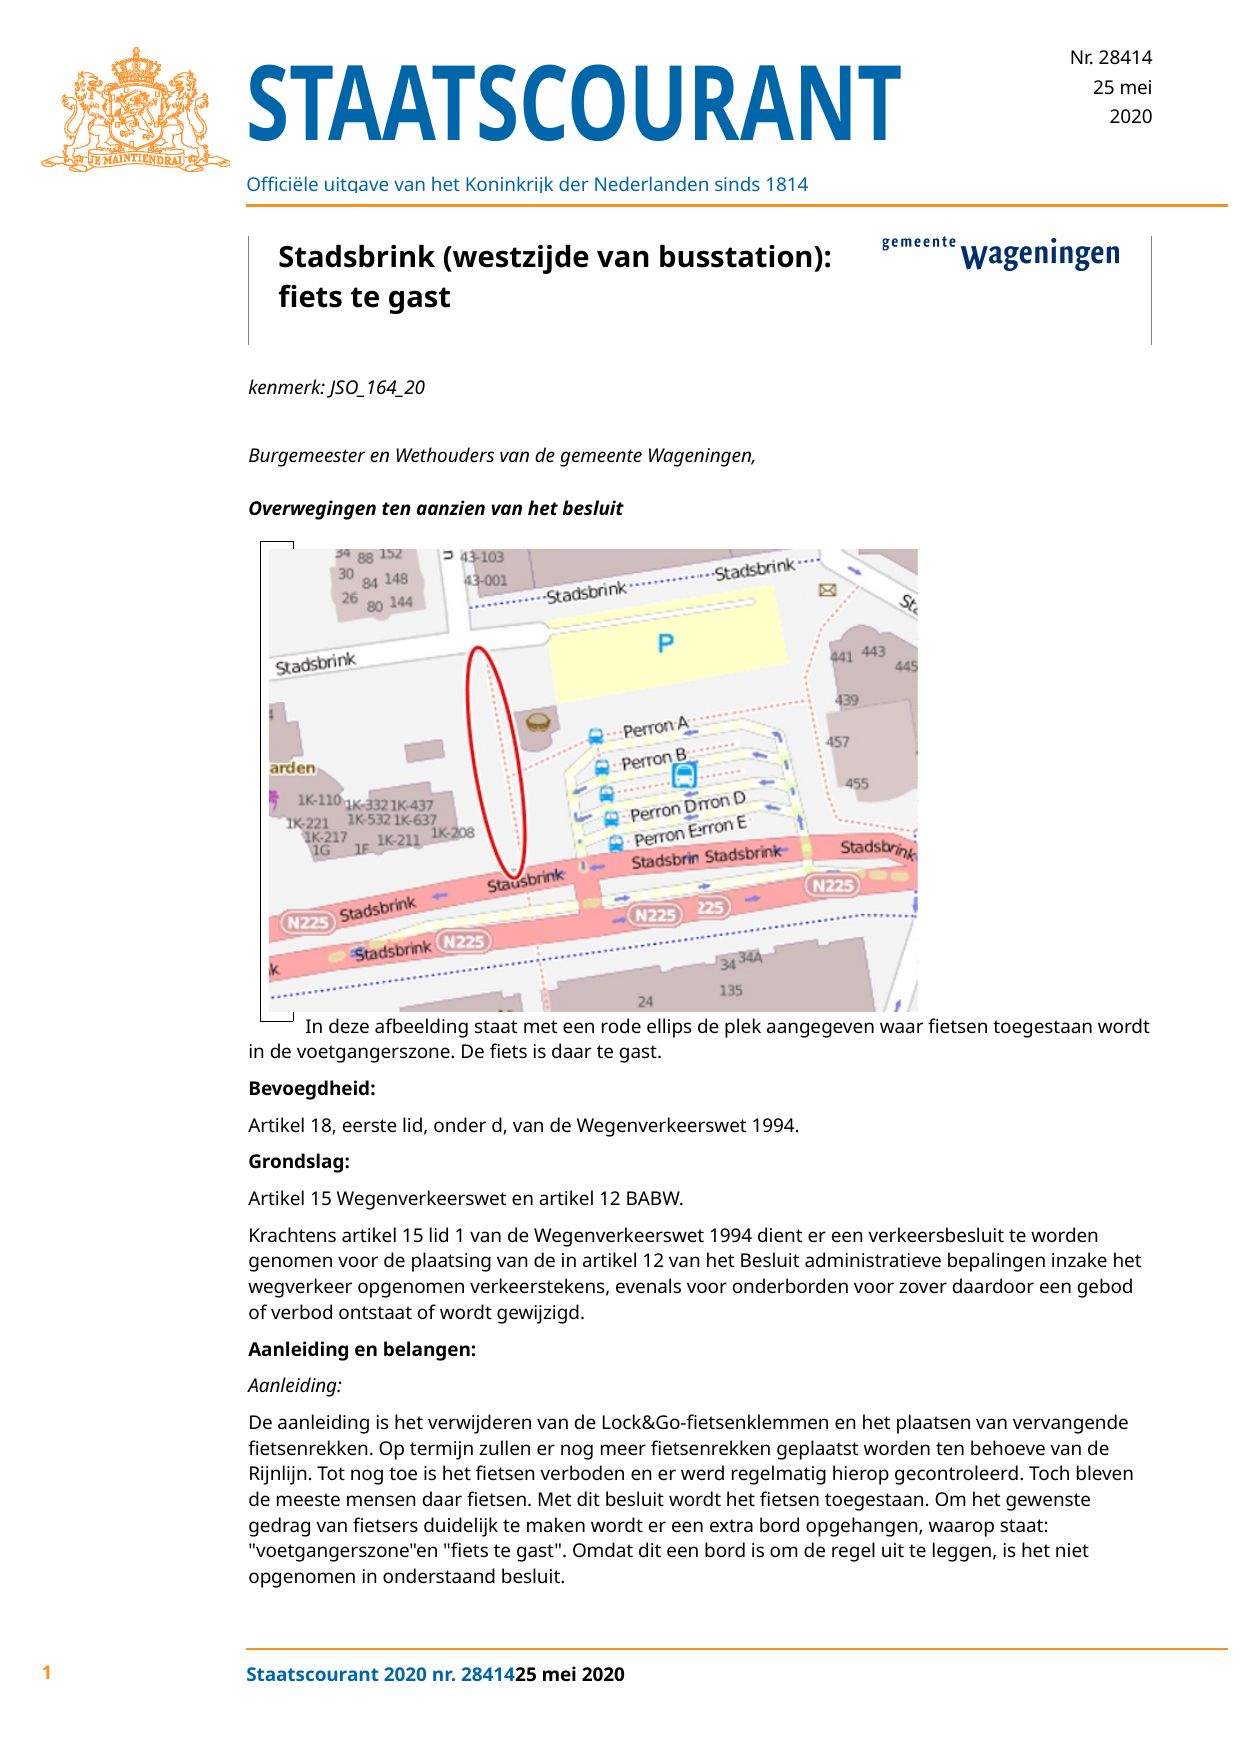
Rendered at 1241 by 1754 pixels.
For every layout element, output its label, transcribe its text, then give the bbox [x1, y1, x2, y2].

picture [882, 236, 1119, 271]
text Aanleiding en belangen: [248, 1336, 1152, 1361]
text In deze afbeelding staat met een rode ellips de plek aangegeven waar fietsen toegestaan wordt in de voetgangerszone. De fiets is daar te gast. [248, 529, 1152, 1064]
text Overwegingen ten aanzien van het besluit [248, 495, 1152, 521]
text De aanleiding is het verwijderen van de Lock&Go-fietsenklemmen en het plaatsen van vervangende fietsenrekken. Op termijn zullen er nog meer fietsenrekken geplaatst worden ten behoeve van de Rijnlijn. Tot nog toe is het fietsen verboden en er werd regelmatig hierop gecontroleerd. Toch bleven de meeste mensen daar fietsen. Met dit besluit wordt het fietsen toegestaan. Om het gewenste gedrag van fietsers duidelijk te maken wordt er een extra bord opgehangen, waarop staat: "voetgangerszone"en "fiets te gast". Omdat dit een bord is om de regel uit te leggen, is het niet opgenomen in onderstaand besluit. [248, 1409, 1152, 1589]
text Grondslag: [248, 1148, 1152, 1174]
table_header [850, 236, 1151, 345]
text Bevoegdheid: [248, 1075, 1152, 1101]
text Artikel 15 Wegenverkeerswet en artikel 12 BABW. [248, 1185, 1152, 1211]
picture [268, 549, 919, 1012]
table_header Stadsbrink (westzijde van busstation): fiets te gast [249, 236, 850, 345]
text kenmerk: JSO_164_20 [248, 374, 1152, 400]
text Artikel 18, eerste lid, onder d, van de Wegenverkeerswet 1994. [248, 1112, 1152, 1138]
text Aanleiding: [248, 1372, 1152, 1398]
text Burgemeester en Wethouders van de gemeente Wageningen, [248, 442, 1152, 468]
text Krachtens artikel 15 lid 1 van de Wegenverkeerswet 1994 dient er een verkeersbesluit te worden genomen voor de plaatsing van de in artikel 12 van het Besluit administratieve bepalingen inzake het wegverkeer opgenomen verkeerstekens, evenals voor onderborden voor zover daardoor een gebod of verbod ontstaat of wordt gewijzigd. [248, 1222, 1152, 1325]
picture [41, 47, 231, 172]
